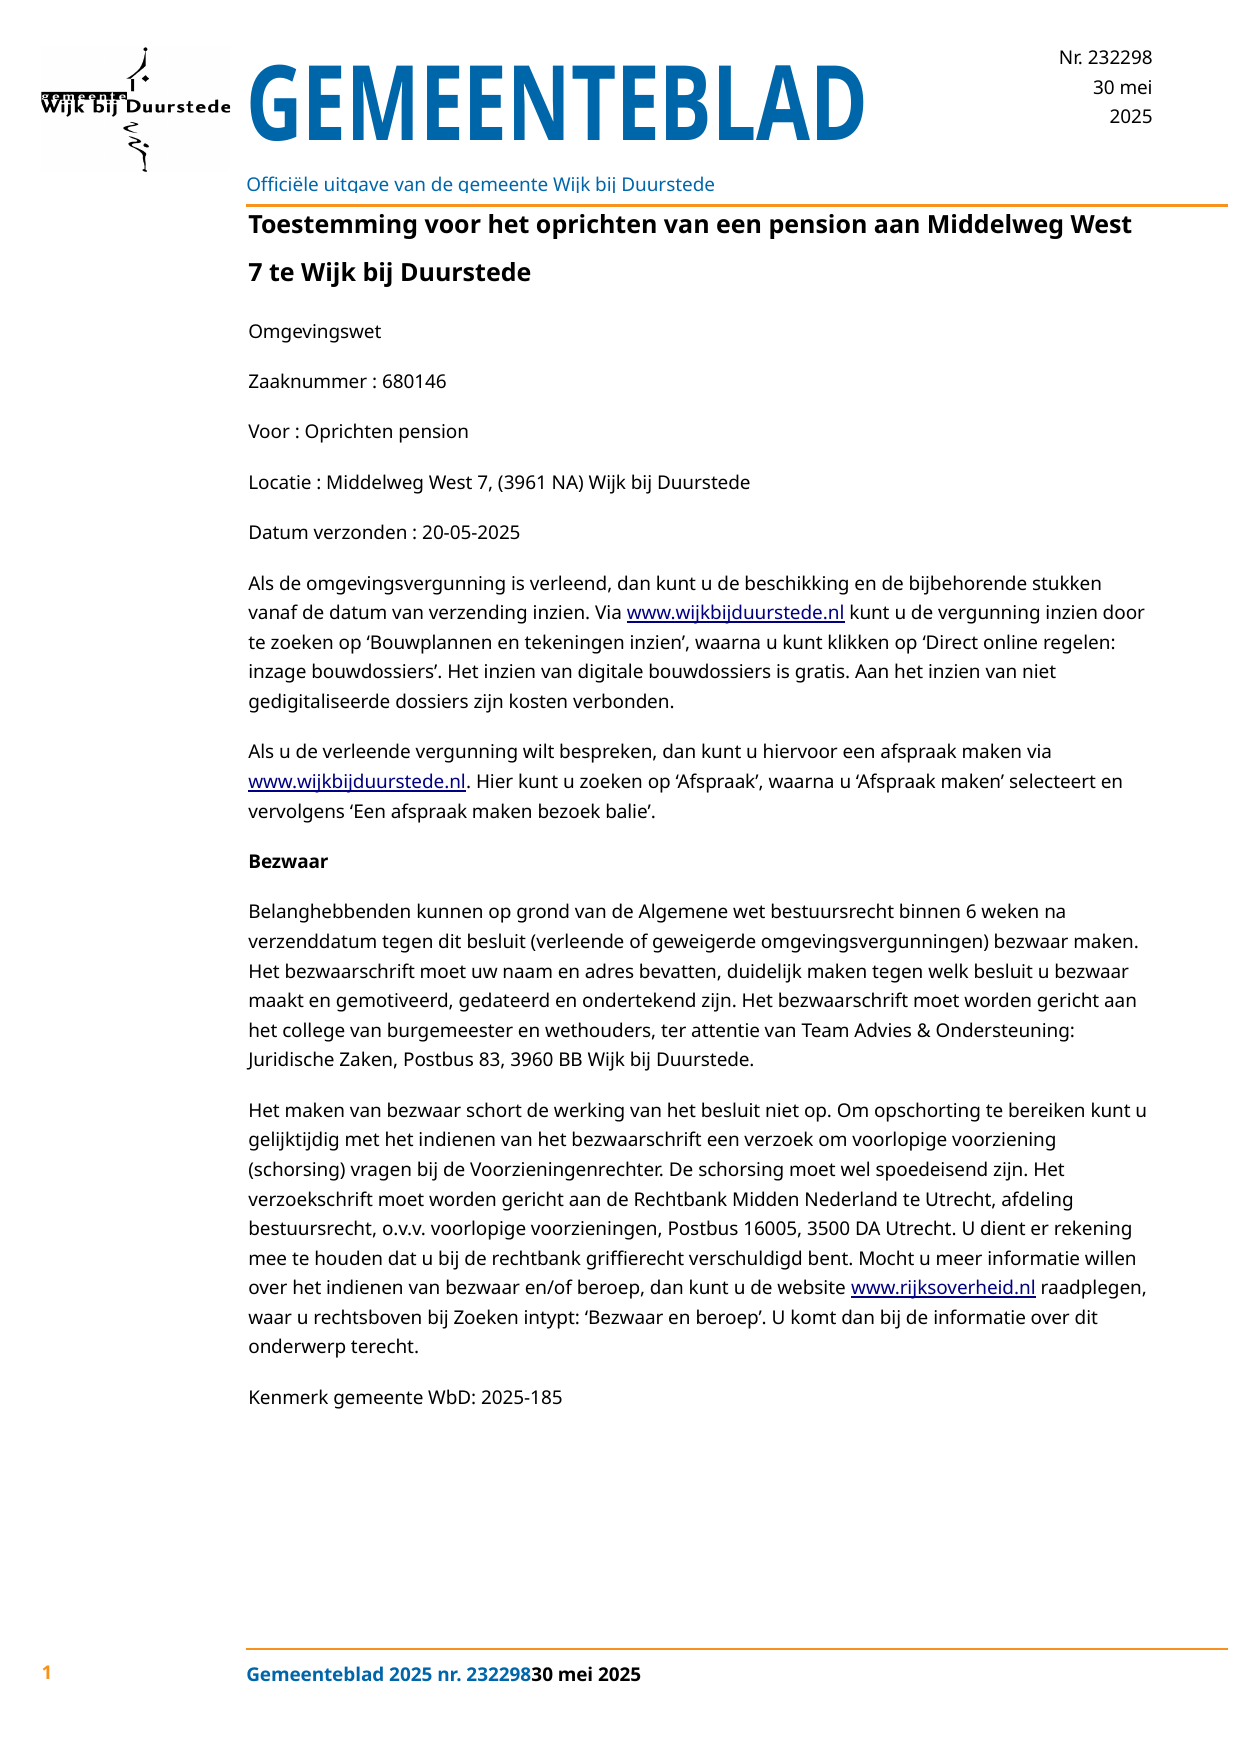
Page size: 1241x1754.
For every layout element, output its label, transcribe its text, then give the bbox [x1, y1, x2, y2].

text Belanghebbenden kunnen op grond van de Algemene wet bestuursrecht binnen 6 weken na verzenddatum tegen dit besluit (verleende of geweigerde omgevingsvergunningen) bezwaar maken. Het bezwaarschrift moet uw naam en adres bevatten, duidelijk maken tegen welk besluit u bezwaar maakt en gemotiveerd, gedateerd en ondertekend zijn. Het bezwaarschrift moet worden gericht aan het college van burgemeester en wethouders, ter attentie van Team Advies & Ondersteuning: Juridische Zaken, Postbus 83, 3960 BB Wijk bij Duurstede. [248, 899, 1152, 1072]
text Voor : Oprichten pension [248, 419, 1152, 444]
text Locatie : Middelweg West 7, (3961 NA) Wijk bij Duurstede [248, 469, 1152, 495]
text Als u de verleende vergunning wilt bespreken, dan kunt u hiervoor een afspraak maken via www.wijkbijduurstede.nl. Hier kunt u zoeken op ‘Afspraak’, waarna u ‘Afspraak maken’ selecteert en vervolgens ‘Een afspraak maken bezoek balie’. [248, 739, 1152, 824]
text Als de omgevingsvergunning is verleend, dan kunt u de beschikking en de bijbehorende stukken vanaf de datum van verzending inzien. Via www.wijkbijduurstede.nl kunt u de vergunning inzien door te zoeken op ‘Bouwplannen en tekeningen inzien’, waarna u kunt klikken op ‘Direct online regelen: inzage bouwdossiers’. Het inzien van digitale bouwdossiers is gratis. Aan het inzien van niet gedigitaliseerde dossiers zijn kosten verbonden. [248, 570, 1152, 714]
picture [41, 47, 231, 172]
text Toestemming voor het oprichten van een pension aan Middelweg West 7 te Wijk bij Duurstede [248, 207, 1152, 288]
text Zaaknummer : 680146 [248, 368, 1152, 394]
text Datum verzonden : 20-05-2025 [248, 519, 1152, 545]
text Kenmerk gemeente WbD: 2025-185 [248, 1384, 1152, 1410]
text Bezwaar [248, 848, 1152, 874]
text Het maken van bezwaar schort de werking van het besluit niet op. Om opschorting te bereiken kunt u gelijktijdig met het indienen van het bezwaarschrift een verzoek om voorlopige voorziening (schorsing) vragen bij de Voorzieningenrechter. De schorsing moet wel spoedeisend zijn. Het verzoekschrift moet worden gericht aan de Rechtbank Midden Nederland te Utrecht, afdeling bestuursrecht, o.v.v. voorlopige voorzieningen, Postbus 16005, 3500 DA Utrecht. U dient er rekening mee te houden dat u bij de rechtbank griffierecht verschuldigd bent. Mocht u meer informatie willen over het indienen van bezwaar en/of beroep, dan kunt u de website www.rijksoverheid.nl raadplegen, waar u rechtsboven bij Zoeken intypt: ‘Bezwaar en beroep’. U komt dan bij de informatie over dit onderwerp terecht. [248, 1097, 1152, 1359]
text Omgevingswet [248, 318, 1152, 344]
